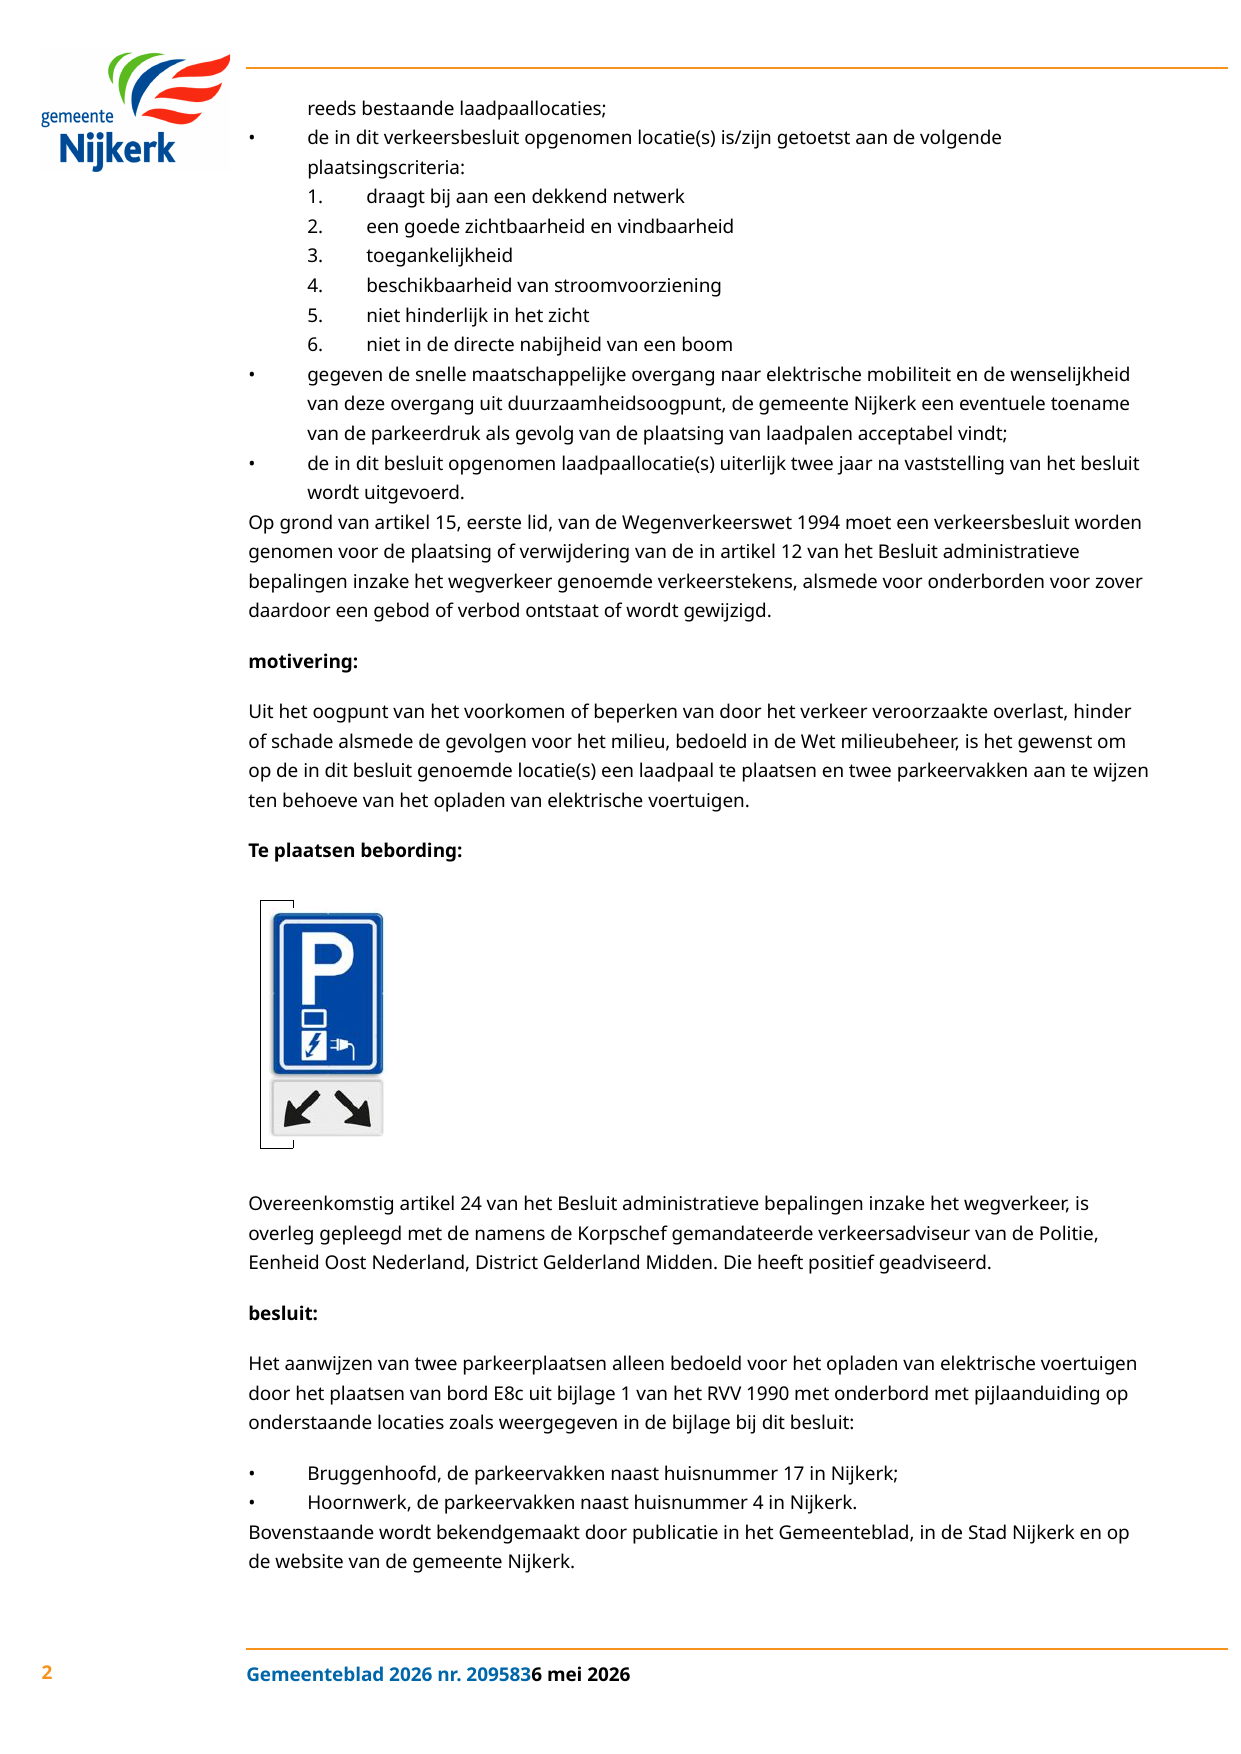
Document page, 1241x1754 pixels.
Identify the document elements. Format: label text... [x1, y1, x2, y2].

list Hoornwerk, de parkeervakken naast huisnummer 4 in Nijkerk. [248, 1489, 1152, 1515]
text besluit: [248, 1300, 1152, 1326]
list toegankelijkheid [307, 243, 1152, 268]
list Bruggenhoofd, de parkeervakken naast huisnummer 17 in Nijkerk; [248, 1460, 1152, 1486]
text Te plaatsen bebording: [248, 838, 1152, 863]
picture [41, 47, 231, 172]
text Bovenstaande wordt bekendgemaakt door publicatie in het Gemeenteblad, in de Stad Nijkerk en op de website van de gemeente Nijkerk. [248, 1519, 1152, 1574]
list gegeven de snelle maatschappelijke overgang naar elektrische mobiliteit en de wenselijkheid van deze overgang uit duurzaamheidsoogpunt, de gemeente Nijkerk een eventuele toename van de parkeerdruk als gevolg van de plaatsing van laadpalen acceptabel vindt; [248, 361, 1152, 446]
text motivering: [248, 648, 1152, 674]
text Op grond van artikel 15, eerste lid, van de Wegenverkeerswet 1994 moet een verkeersbesluit worden genomen voor de plaatsing of verwijdering van de in artikel 12 van het Besluit administratieve bepalingen inzake het wegverkeer genoemde verkeerstekens, alsmede voor onderborden voor zover daardoor een gebod of verbod ontstaat of wordt gewijzigd. [248, 509, 1152, 623]
list draagt bij aan een dekkend netwerk [307, 183, 1152, 209]
text Het aanwijzen van twee parkeerplaatsen alleen bedoeld voor het opladen van elektrische voertuigen door het plaatsen van bord E8c uit bijlage 1 van het RVV 1990 met onderbord met pijlaanduiding op onderstaande locaties zoals weergegeven in de bijlage bij dit besluit: [248, 1350, 1152, 1435]
list de in dit verkeersbesluit opgenomen locatie(s) is/zijn getoetst aan de volgende plaatsingscriteria: [248, 124, 1152, 180]
list een goede zichtbaarheid en vindbaarheid [307, 213, 1152, 239]
list beschikbaarheid van stroomvoorziening [307, 272, 1152, 298]
picture [268, 908, 387, 1140]
list niet hinderlijk in het zicht [307, 302, 1152, 328]
list reeds bestaande laadpaallocaties; [248, 95, 1152, 121]
list de in dit besluit opgenomen laadpaallocatie(s) uiterlijk twee jaar na vaststelling van het besluit wordt uitgevoerd. [248, 450, 1152, 505]
text Overeenkomstig artikel 24 van het Besluit administratieve bepalingen inzake het wegverkeer, is overleg gepleegd met de namens de Korpschef gemandateerde verkeersadviseur van de Politie, Eenheid Oost Nederland, District Gelderland Midden. Die heeft positief geadviseerd. [248, 1190, 1152, 1275]
text Uit het oogpunt van het voorkomen of beperken van door het verkeer veroorzaakte overlast, hinder of schade alsmede de gevolgen voor het milieu, bedoeld in de Wet milieubeheer, is het gewenst om op de in dit besluit genoemde locatie(s) een laadpaal te plaatsen en twee parkeervakken aan te wijzen ten behoeve van het opladen van elektrische voertuigen. [248, 698, 1152, 813]
list niet in de directe nabijheid van een boom [307, 331, 1152, 357]
